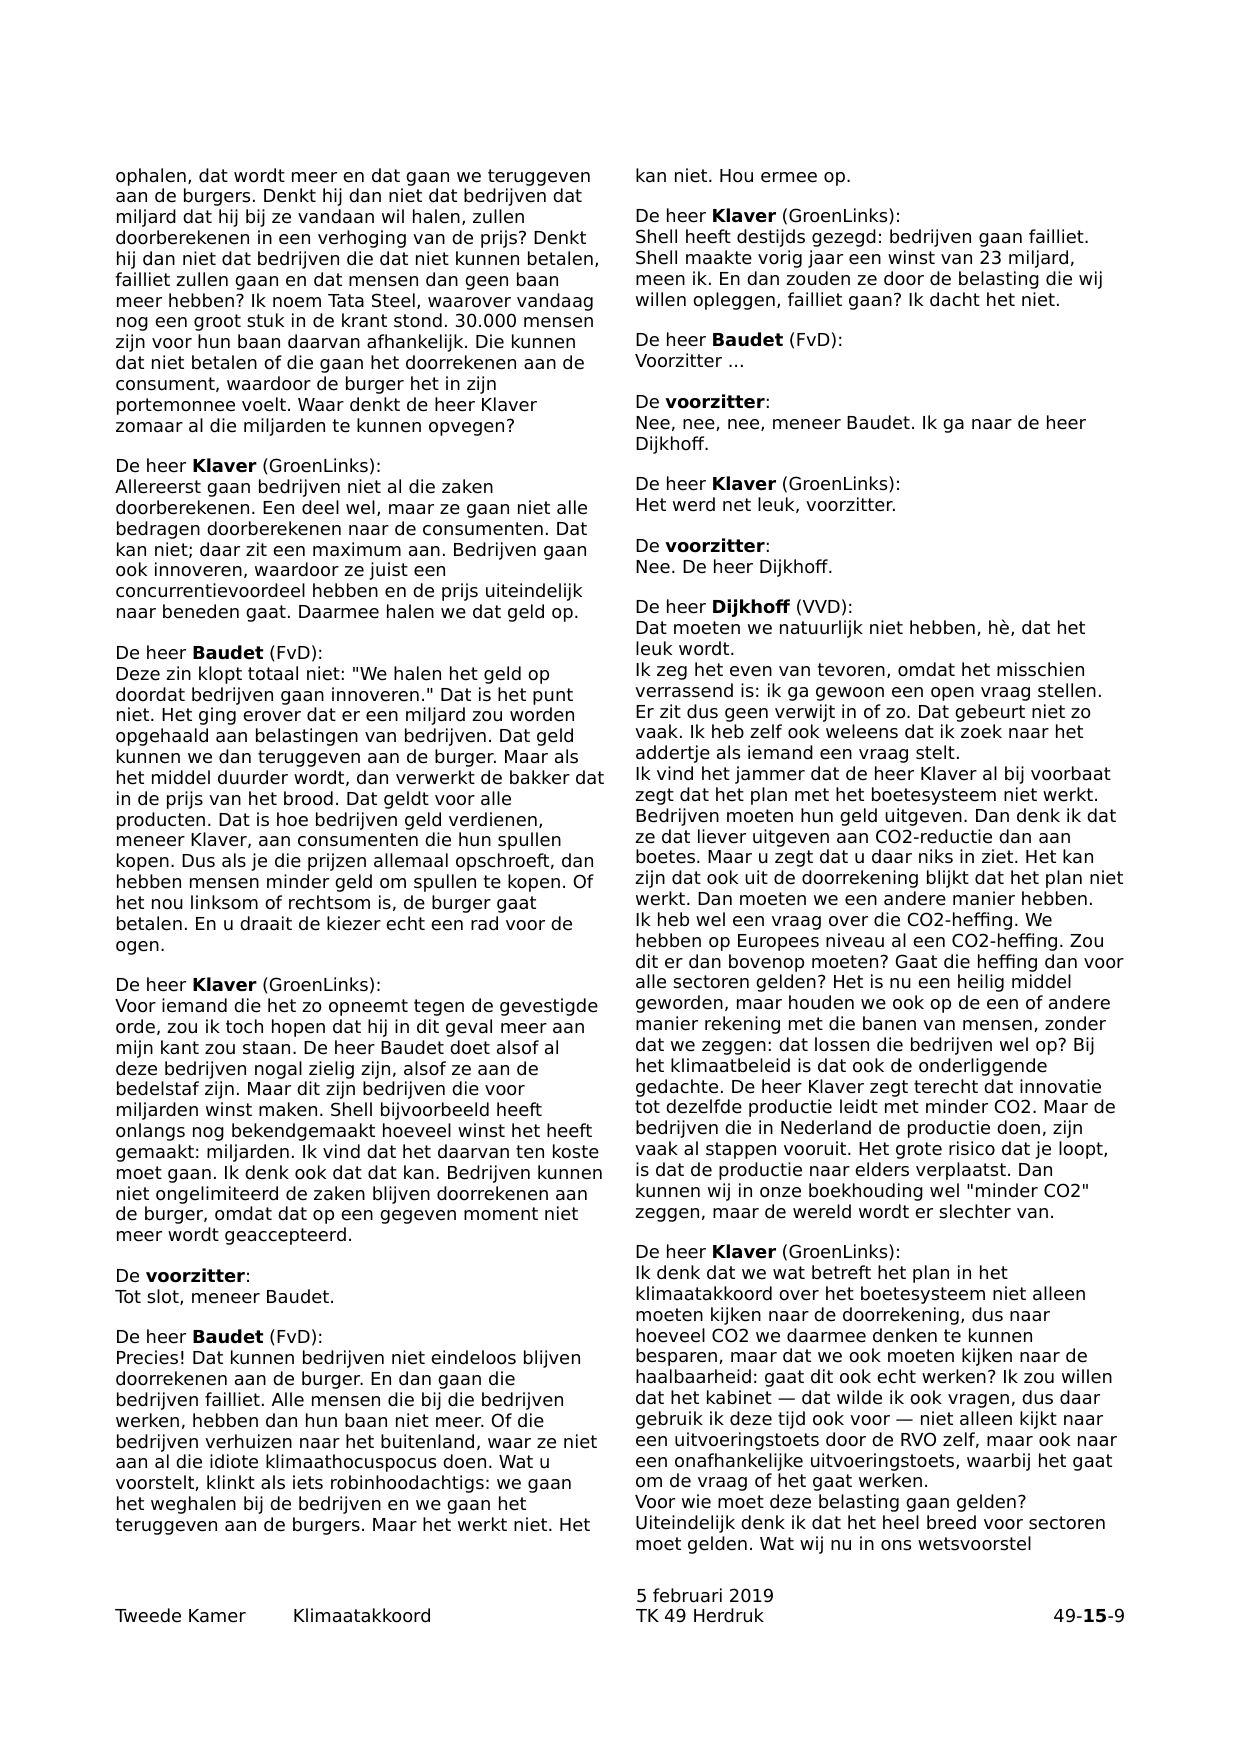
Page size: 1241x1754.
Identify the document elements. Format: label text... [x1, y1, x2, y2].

text Precies! Dat kunnen bedrijven niet eindeloos blijven doorrekenen aan de burger. En dan gaan die bedrijven failliet. Alle mensen die bij die bedrijven werken, hebben dan hun baan niet meer. Of die bedrijven verhuizen naar het buitenland, waar ze niet aan al die idiote klimaathocuspocus doen. Wat u voorstelt, klinkt als iets robinhoodachtigs: we gaan het weghalen bij de bedrijven en we gaan het teruggeven aan de burgers. Maar het werkt niet. Het [115, 1348, 605, 1536]
text ophalen, dat wordt meer en dat gaan we teruggeven aan de burgers. Denkt hij dan niet dat bedrijven dat miljard dat hij bij ze vandaan wil halen, zullen doorberekenen in een verhoging van de prijs? Denkt hij dan niet dat bedrijven die dat niet kunnen betalen, failliet zullen gaan en dat mensen dan geen baan meer hebben? Ik noem Tata Steel, waarover vandaag nog een groot stuk in de krant stond. 30.000 mensen zijn voor hun baan daarvan afhankelijk. Die kunnen dat niet betalen of die gaan het doorrekenen aan de consument, waardoor de burger het in zijn portemonnee voelt. Waar denkt de heer Klaver zomaar al die miljarden te kunnen opvegen? [115, 165, 605, 436]
text Nee, nee, nee, meneer Baudet. Ik ga naar de heer Dijkhoff. [635, 412, 1125, 454]
text Ik heb wel een vraag over die CO2-heffing. We hebben op Europees niveau al een CO2-heffing. Zou dit er dan bovenop moeten? Gaat die heffing dan voor alle sectoren gelden? Het is nu een heilig middel geworden, maar houden we ook op de een of andere manier rekening met die banen van mensen, zonder dat we zeggen: dat lossen die bedrijven wel op? Bij het klimaatbeleid is dat ook de onderliggende gedachte. De heer Klaver zegt terecht dat innovatie tot dezelfde productie leidt met minder CO2. Maar de bedrijven die in Nederland de productie doen, zijn vaak al stappen vooruit. Het grote risico dat je loopt, is dat de productie naar elders verplaatst. Dan kunnen wij in onze boekhouding wel "minder CO2" zeggen, maar de wereld wordt er slechter van. [635, 910, 1125, 1222]
text Ik denk dat we wat betreft het plan in het klimaatakkoord over het boetesysteem niet alleen moeten kijken naar de doorrekening, dus naar hoeveel CO2 we daarmee denken te kunnen besparen, maar dat we ook moeten kijken naar de haalbaarheid: gaat dit ook echt werken? Ik zou willen dat het kabinet — dat wilde ik ook vragen, dus daar gebruik ik deze tijd ook voor — niet alleen kijkt naar een uitvoeringstoets door de RVO zelf, maar ook naar een onafhankelijke uitvoeringstoets, waarbij het gaat om de vraag of het gaat werken. [635, 1263, 1125, 1492]
text De heer Dijkhoff (VVD): [635, 597, 1125, 618]
text Deze zin klopt totaal niet: "We halen het geld op doordat bedrijven gaan innoveren." Dat is het punt niet. Het ging erover dat er een miljard zou worden opgehaald aan belastingen van bedrijven. Dat geld kunnen we dan teruggeven aan de burger. Maar als het middel duurder wordt, dan verwerkt de bakker dat in de prijs van het brood. Dat geldt voor alle producten. Dat is hoe bedrijven geld verdienen, meneer Klaver, aan consumenten die hun spullen kopen. Dus als je die prijzen allemaal opschroeft, dan hebben mensen minder geld om spullen te kopen. Of het nou linksom of rechtsom is, de burger gaat betalen. En u draait de kiezer echt een rad voor de ogen. [115, 663, 605, 955]
text De heer Klaver (GroenLinks): [115, 975, 605, 996]
text De heer Baudet (FvD): [115, 643, 605, 663]
text De heer Baudet (FvD): [115, 1327, 605, 1348]
text Voor iemand die het zo opneemt tegen de gevestigde orde, zou ik toch hopen dat hij in dit geval meer aan mijn kant zou staan. De heer Baudet doet alsof al deze bedrijven nogal zielig zijn, alsof ze aan de bedelstaf zijn. Maar dit zijn bedrijven die voor miljarden winst maken. Shell bijvoorbeeld heeft onlangs nog bekendgemaakt hoeveel winst het heeft gemaakt: miljarden. Ik vind dat het daarvan ten koste moet gaan. Ik denk ook dat dat kan. Bedrijven kunnen niet ongelimiteerd de zaken blijven doorrekenen aan de burger, omdat dat op een gegeven moment niet meer wordt geaccepteerd. [115, 996, 605, 1246]
text Shell heeft destijds gezegd: bedrijven gaan failliet. Shell maakte vorig jaar een winst van 23 miljard, meen ik. En dan zouden ze door de belasting die wij willen opleggen, failliet gaan? Ik dacht het niet. [635, 227, 1125, 310]
text Het werd net leuk, voorzitter. [635, 495, 1125, 516]
text De heer Baudet (FvD): [635, 330, 1125, 351]
text kan niet. Hou ermee op. [635, 165, 1125, 186]
text Ik zeg het even van tevoren, omdat het misschien verrassend is: ik ga gewoon een open vraag stellen. Er zit dus geen verwijt in of zo. Dat gebeurt niet zo vaak. Ik heb zelf ook weleens dat ik zoek naar het addertje als iemand een vraag stelt. [635, 660, 1125, 764]
text Nee. De heer Dijkhoff. [635, 556, 1125, 577]
text Voorzitter ... [635, 351, 1125, 372]
text Allereerst gaan bedrijven niet al die zaken doorberekenen. Een deel wel, maar ze gaan niet alle bedragen doorberekenen naar de consumenten. Dat kan niet; daar zit een maximum aan. Bedrijven gaan ook innoveren, waardoor ze juist een concurrentievoordeel hebben en de prijs uiteindelijk naar beneden gaat. Daarmee halen we dat geld op. [115, 477, 605, 623]
text De heer Klaver (GroenLinks): [115, 456, 605, 477]
text Ik vind het jammer dat de heer Klaver al bij voorbaat zegt dat het plan met het boetesysteem niet werkt. Bedrijven moeten hun geld uitgeven. Dan denk ik dat ze dat liever uitgeven aan CO2-reductie dan aan boetes. Maar u zegt dat u daar niks in ziet. Het kan zijn dat ook uit de doorrekening blijkt dat het plan niet werkt. Dan moeten we een andere manier hebben. [635, 764, 1125, 910]
text Voor wie moet deze belasting gaan gelden? Uiteindelijk denk ik dat het heel breed voor sectoren moet gelden. Wat wij nu in ons wetsvoorstel [635, 1492, 1125, 1554]
text Tot slot, meneer Baudet. [115, 1287, 605, 1307]
text De heer Klaver (GroenLinks): [635, 1242, 1125, 1263]
text De voorzitter: [115, 1266, 605, 1287]
text De voorzitter: [635, 392, 1125, 412]
text De heer Klaver (GroenLinks): [635, 206, 1125, 227]
text De heer Klaver (GroenLinks): [635, 474, 1125, 495]
text Dat moeten we natuurlijk niet hebben, hè, dat het leuk wordt. [635, 618, 1125, 660]
text De voorzitter: [635, 536, 1125, 556]
